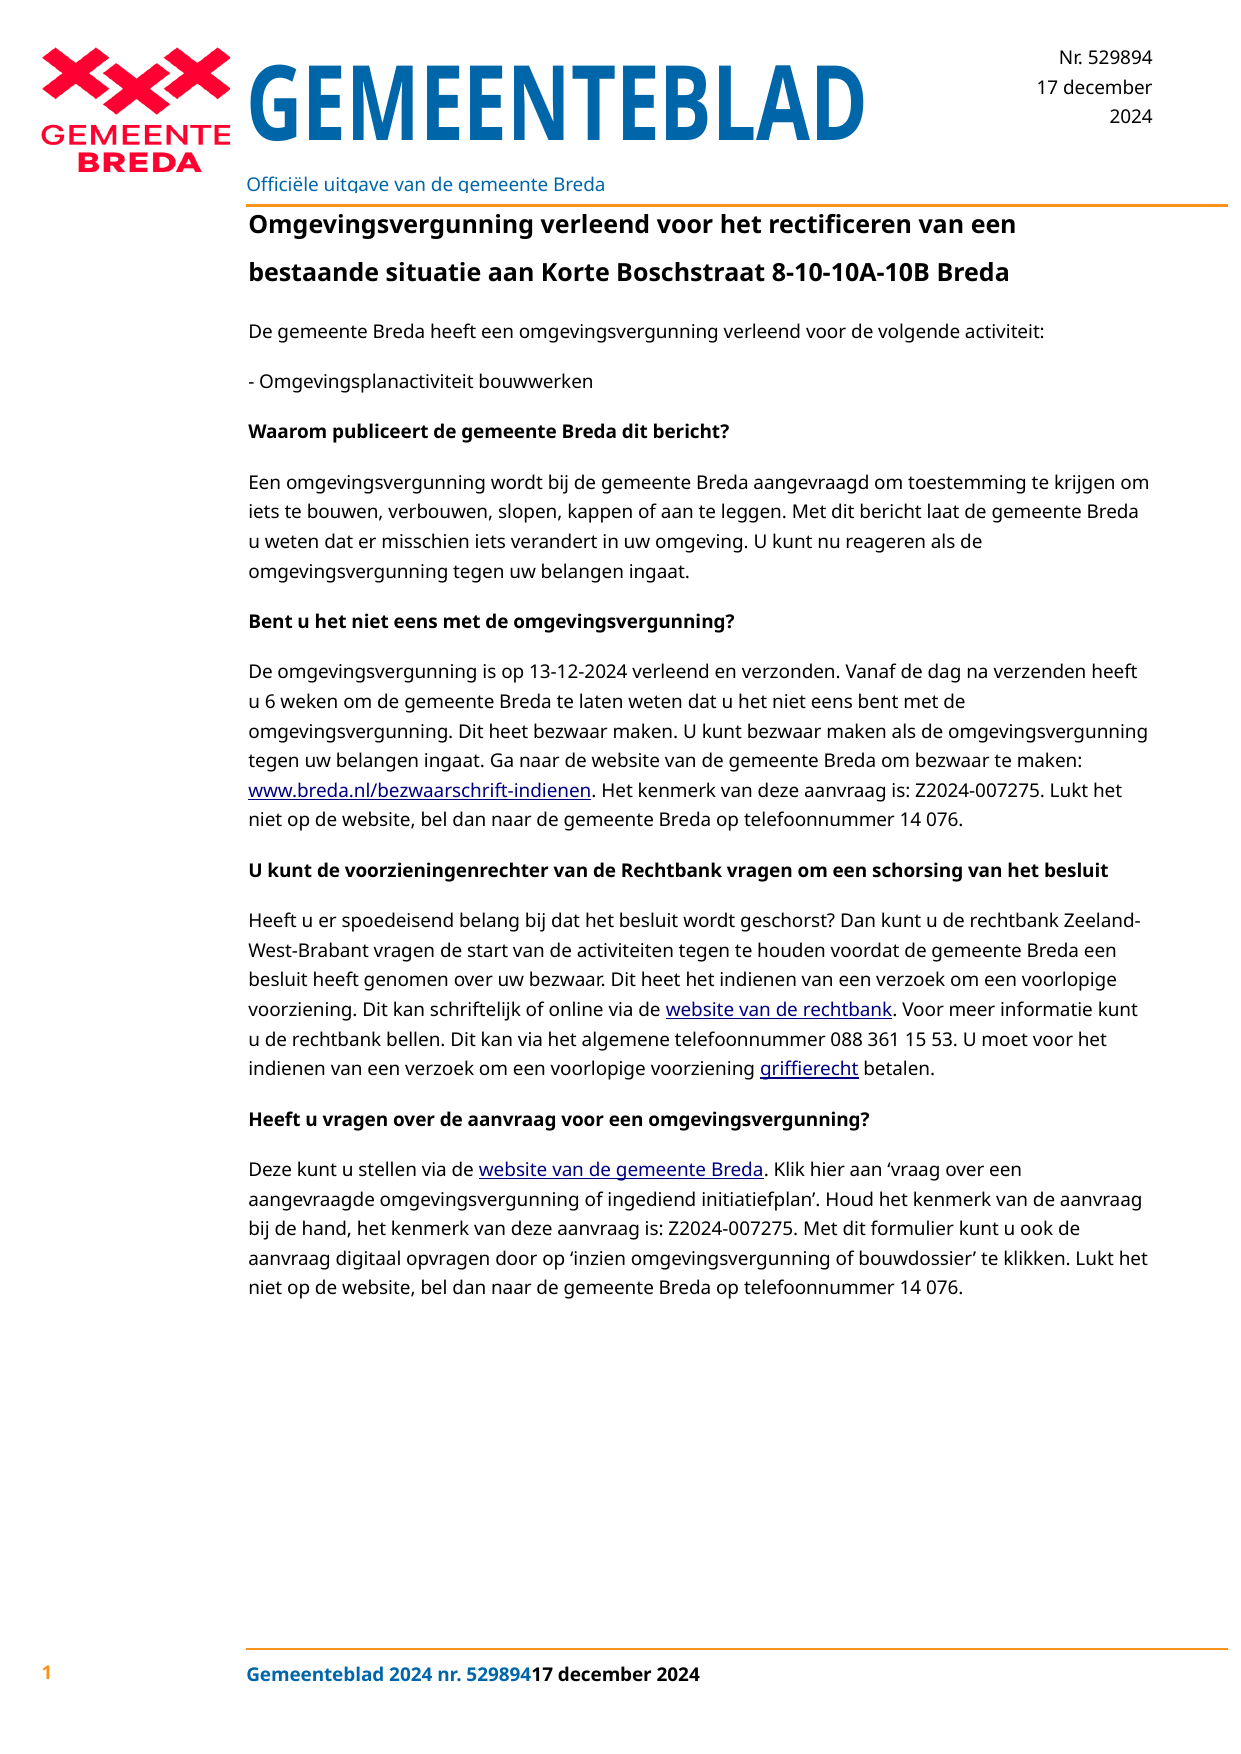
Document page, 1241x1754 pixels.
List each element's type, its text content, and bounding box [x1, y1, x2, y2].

picture [41, 47, 231, 172]
text De omgevingsvergunning is op 13-12-2024 verleend en verzonden. Vanaf de dag na verzenden heeft u 6 weken om de gemeente Breda te laten weten dat u het niet eens bent met de omgevingsvergunning. Dit heet bezwaar maken. U kunt bezwaar maken als de omgevingsvergunning tegen uw belangen ingaat. Ga naar de website van de gemeente Breda om bezwaar te maken: www.breda.nl/bezwaarschrift-indienen. Het kenmerk van deze aanvraag is: Z2024-007275. Lukt het niet op de website, bel dan naar de gemeente Breda op telefoonnummer 14 076. [248, 659, 1152, 832]
text Heeft u vragen over de aanvraag voor een omgevingsvergunning? [248, 1106, 1152, 1132]
text Waarom publiceert de gemeente Breda dit bericht? [248, 419, 1152, 444]
text U kunt de voorzieningenrechter van de Rechtbank vragen om een schorsing van het besluit [248, 857, 1152, 883]
text - Omgevingsplanactiviteit bouwwerken [248, 368, 1152, 394]
text De gemeente Breda heeft een omgevingsvergunning verleend voor de volgende activiteit: [248, 318, 1152, 344]
text Een omgevingsvergunning wordt bij de gemeente Breda aangevraagd om toestemming te krijgen om iets te bouwen, verbouwen, slopen, kappen of aan te leggen. Met dit bericht laat de gemeente Breda u weten dat er misschien iets verandert in uw omgeving. U kunt nu reageren als de omgevingsvergunning tegen uw belangen ingaat. [248, 469, 1152, 584]
text Omgevingsvergunning verleend voor het rectificeren van een bestaande situatie aan Korte Boschstraat 8-10-10A-10B Breda [248, 207, 1152, 288]
text Deze kunt u stellen via de website van de gemeente Breda. Klik hier aan ‘vraag over een aangevraagde omgevingsvergunning of ingediend initiatiefplan’. Houd het kenmerk van de aanvraag bij de hand, het kenmerk van deze aanvraag is: Z2024-007275. Met dit formulier kunt u ook de aanvraag digitaal opvragen door op ‘inzien omgevingsvergunning of bouwdossier’ te klikken. Lukt het niet op de website, bel dan naar de gemeente Breda op telefoonnummer 14 076. [248, 1156, 1152, 1300]
text Bent u het niet eens met de omgevingsvergunning? [248, 608, 1152, 634]
text Heeft u er spoedeisend belang bij dat het besluit wordt geschorst? Dan kunt u de rechtbank Zeeland-West-Brabant vragen de start van de activiteiten tegen te houden voordat de gemeente Breda een besluit heeft genomen over uw bezwaar. Dit heet het indienen van een verzoek om een voorlopige voorziening. Dit kan schriftelijk of online via de website van de rechtbank. Voor meer informatie kunt u de rechtbank bellen. Dit kan via het algemene telefoonnummer 088 361 15 53. U moet voor het indienen van een verzoek om een voorlopige voorziening griffierecht betalen. [248, 907, 1152, 1081]
